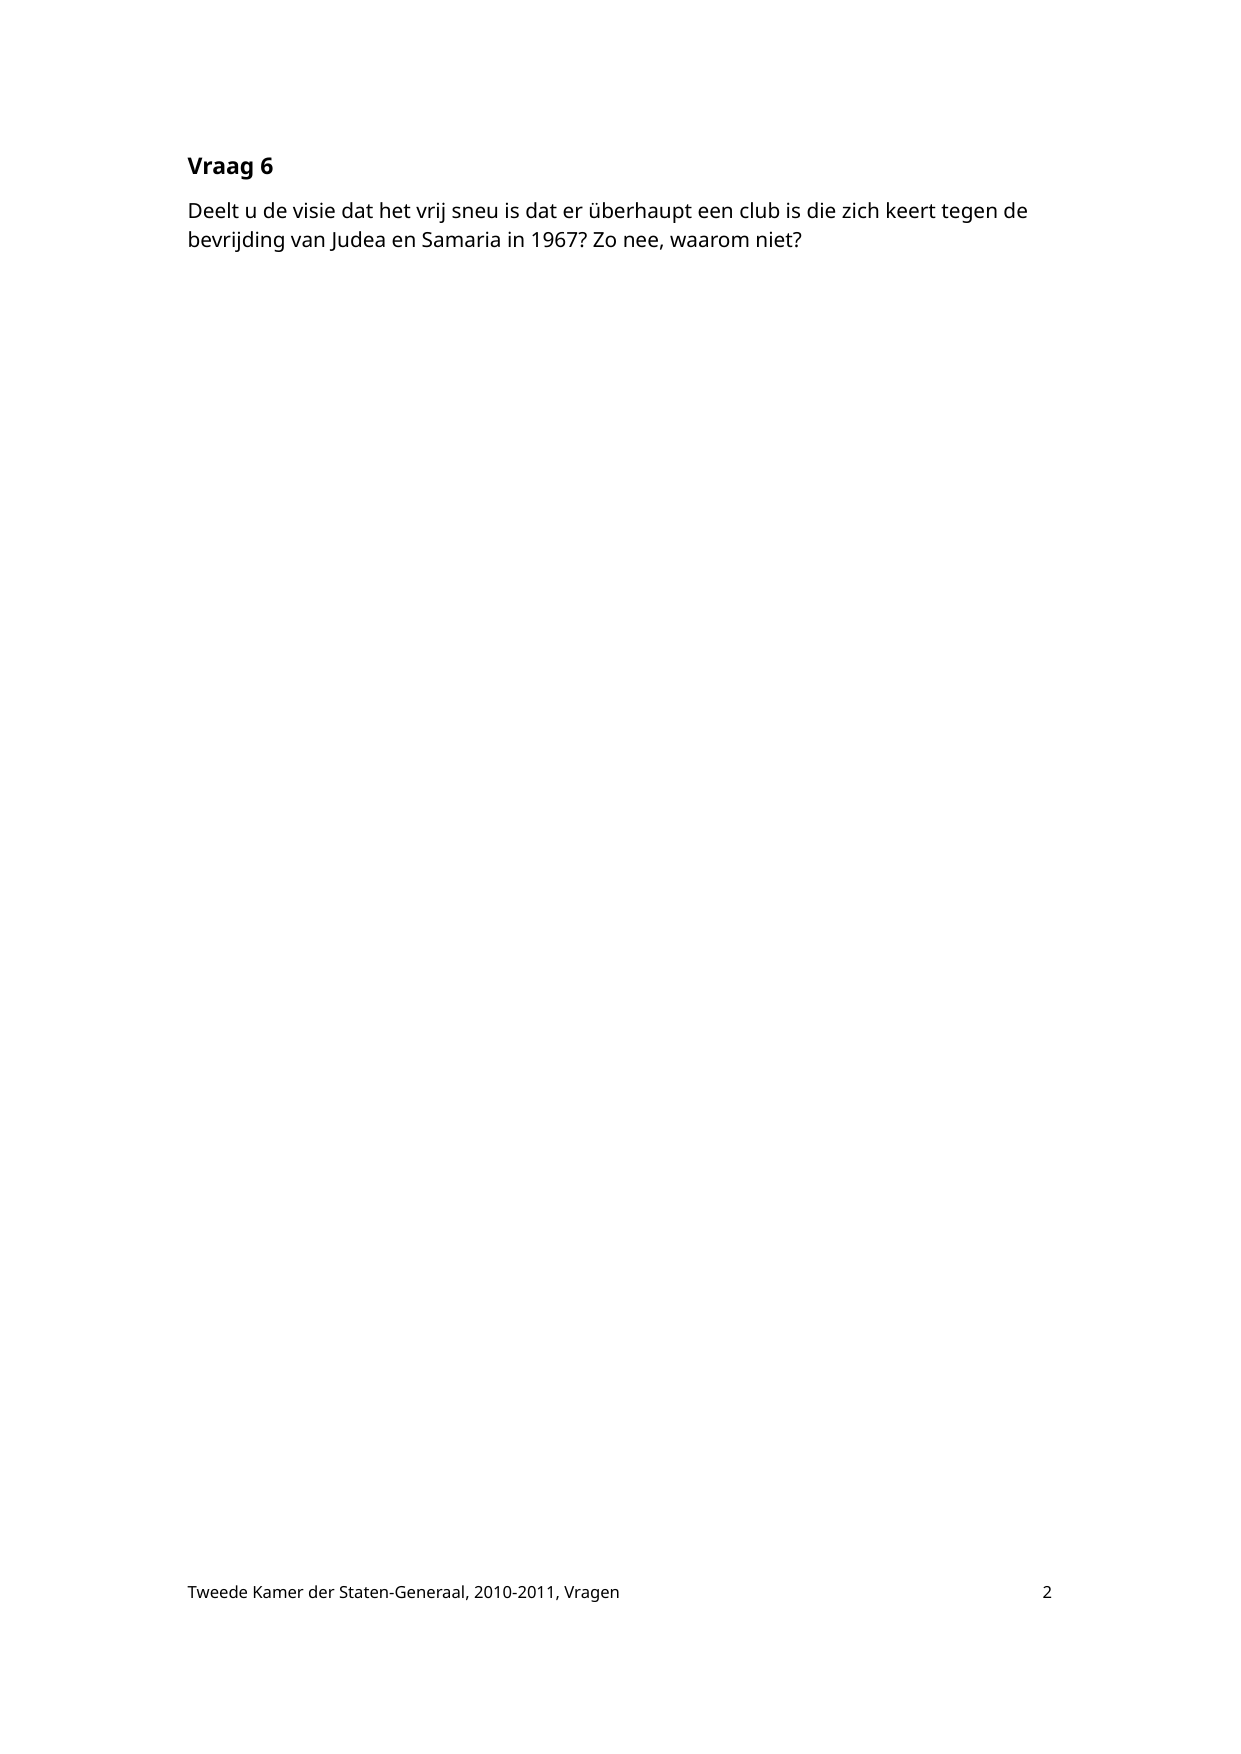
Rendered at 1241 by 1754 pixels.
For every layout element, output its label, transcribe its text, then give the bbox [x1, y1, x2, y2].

text Deelt u de visie dat het vrij sneu is dat er überhaupt een club is die zich keert tegen de bevrijding van Judea en Samaria in 1967? Zo nee, waarom niet? [187, 196, 1053, 253]
subtitle Vraag 6 [187, 150, 1053, 181]
